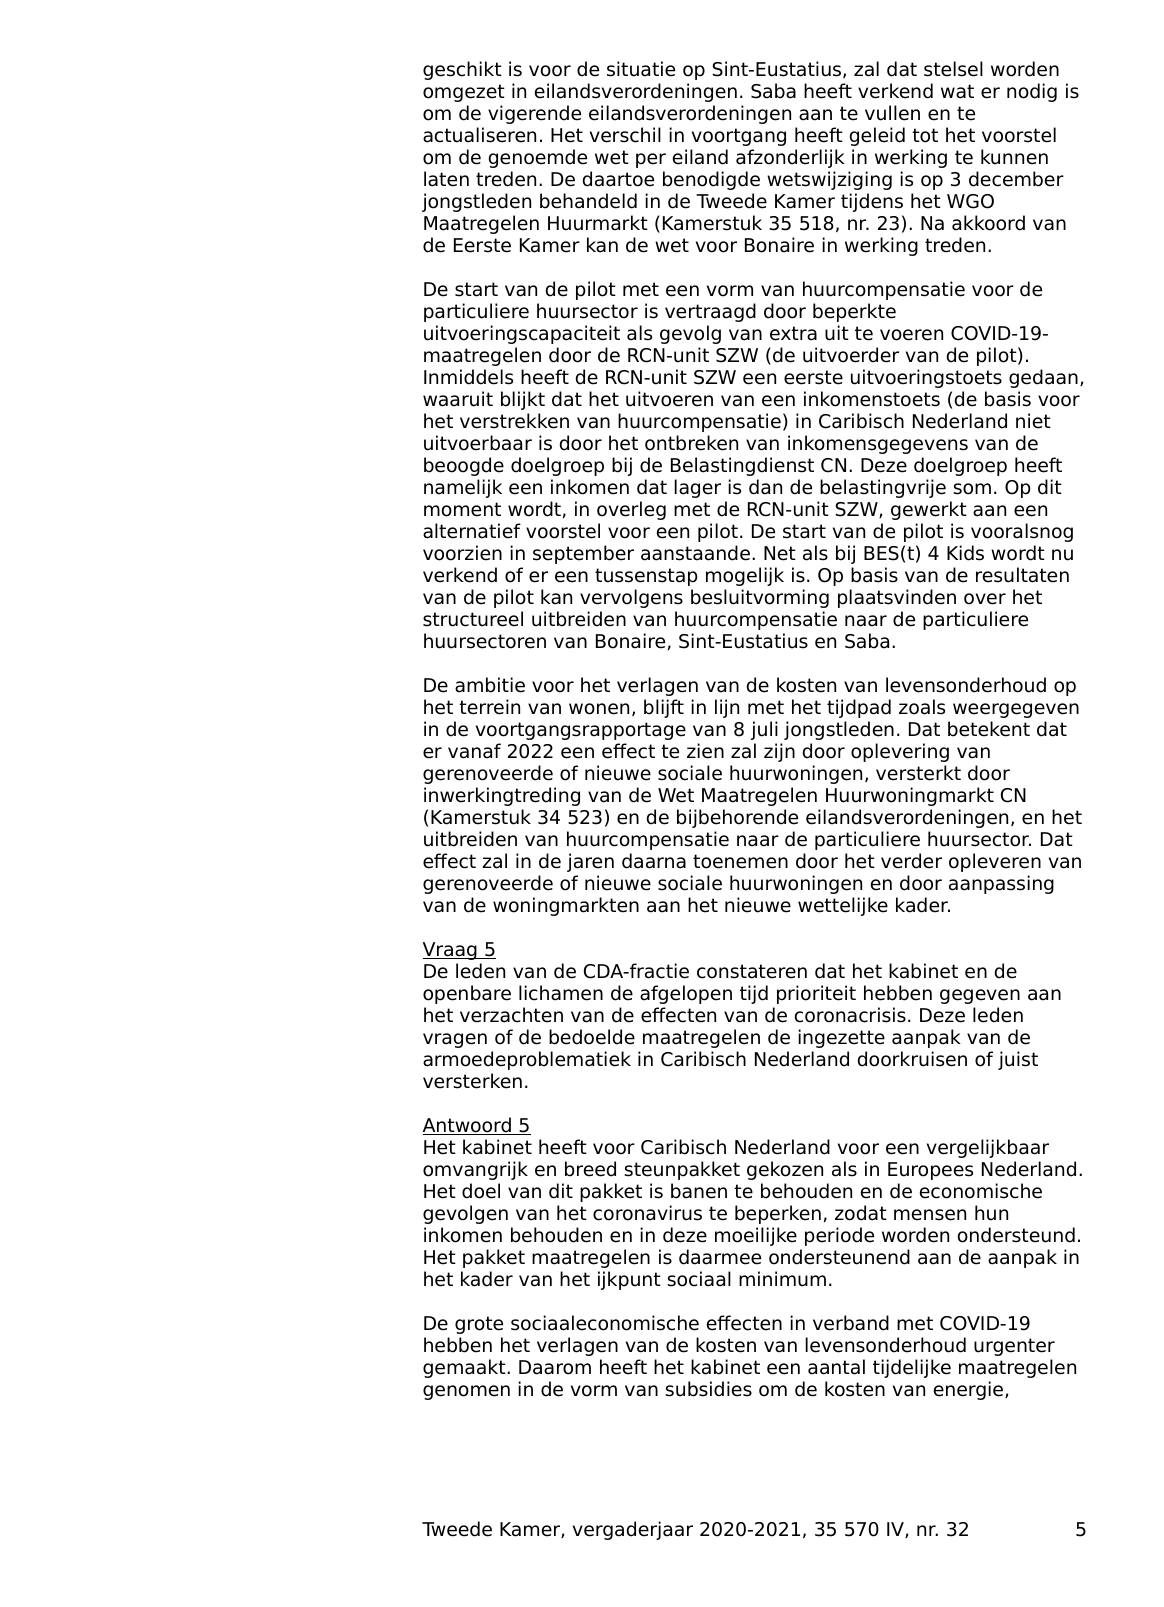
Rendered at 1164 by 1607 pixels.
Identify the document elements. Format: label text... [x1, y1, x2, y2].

text geschikt is voor de situatie op Sint-Eustatius, zal dat stelsel worden omgezet in eilandsverordeningen. Saba heeft verkend wat er nodig is om de vigerende eilandsverordeningen aan te vullen en te actualiseren. Het verschil in voortgang heeft geleid tot het voorstel om de genoemde wet per eiland afzonderlijk in werking te kunnen laten treden. De daartoe benodigde wetswijziging is op 3 december jongstleden behandeld in de Tweede Kamer tijdens het WGO Maatregelen Huurmarkt (Kamerstuk 35 518, nr. 23). Na akkoord van de Eerste Kamer kan de wet voor Bonaire in werking treden. [422, 59, 1087, 257]
text Het kabinet heeft voor Caribisch Nederland voor een vergelijkbaar omvangrijk en breed steunpakket gekozen als in Europees Nederland. Het doel van dit pakket is banen te behouden en de economische gevolgen van het coronavirus te beperken, zodat mensen hun inkomen behouden en in deze moeilijke periode worden ondersteund. Het pakket maatregelen is daarmee ondersteunend aan de aanpak in het kader van het ijkpunt sociaal minimum. [422, 1137, 1087, 1291]
text Antwoord 5 [422, 1115, 1087, 1137]
text De start van de pilot met een vorm van huurcompensatie voor de particuliere huursector is vertraagd door beperkte uitvoeringscapaciteit als gevolg van extra uit te voeren COVID-19-maatregelen door de RCN-unit SZW (de uitvoerder van de pilot). Inmiddels heeft de RCN-unit SZW een eerste uitvoeringstoets gedaan, waaruit blijkt dat het uitvoeren van een inkomenstoets (de basis voor het verstrekken van huurcompensatie) in Caribisch Nederland niet uitvoerbaar is door het ontbreken van inkomensgegevens van de beoogde doelgroep bij de Belastingdienst CN. Deze doelgroep heeft namelijk een inkomen dat lager is dan de belastingvrije som. Op dit moment wordt, in overleg met de RCN-unit SZW, gewerkt aan een alternatief voorstel voor een pilot. De start van de pilot is vooralsnog voorzien in september aanstaande. Net als bij BES(t) 4 Kids wordt nu verkend of er een tussenstap mogelijk is. Op basis van de resultaten van de pilot kan vervolgens besluitvorming plaatsvinden over het structureel uitbreiden van huurcompensatie naar de particuliere huursectoren van Bonaire, Sint-Eustatius en Saba. [422, 279, 1087, 653]
text Vraag 5 [422, 939, 1087, 961]
text De leden van de CDA-fractie constateren dat het kabinet en de openbare lichamen de afgelopen tijd prioriteit hebben gegeven aan het verzachten van de effecten van de coronacrisis. Deze leden vragen of de bedoelde maatregelen de ingezette aanpak van de armoedeproblematiek in Caribisch Nederland doorkruisen of juist versterken. [422, 961, 1087, 1093]
text De grote sociaaleconomische effecten in verband met COVID-19 hebben het verlagen van de kosten van levensonderhoud urgenter gemaakt. Daarom heeft het kabinet een aantal tijdelijke maatregelen genomen in de vorm van subsidies om de kosten van energie, [422, 1313, 1087, 1401]
text De ambitie voor het verlagen van de kosten van levensonderhoud op het terrein van wonen, blijft in lijn met het tijdpad zoals weergegeven in de voortgangsrapportage van 8 juli jongstleden. Dat betekent dat er vanaf 2022 een effect te zien zal zijn door oplevering van gerenoveerde of nieuwe sociale huurwoningen, versterkt door inwerkingtreding van de Wet Maatregelen Huurwoningmarkt CN (Kamerstuk 34 523) en de bijbehorende eilandsverordeningen, en het uitbreiden van huurcompensatie naar de particuliere huursector. Dat effect zal in de jaren daarna toenemen door het verder opleveren van gerenoveerde of nieuwe sociale huurwoningen en door aanpassing van de woningmarkten aan het nieuwe wettelijke kader. [422, 675, 1087, 917]
